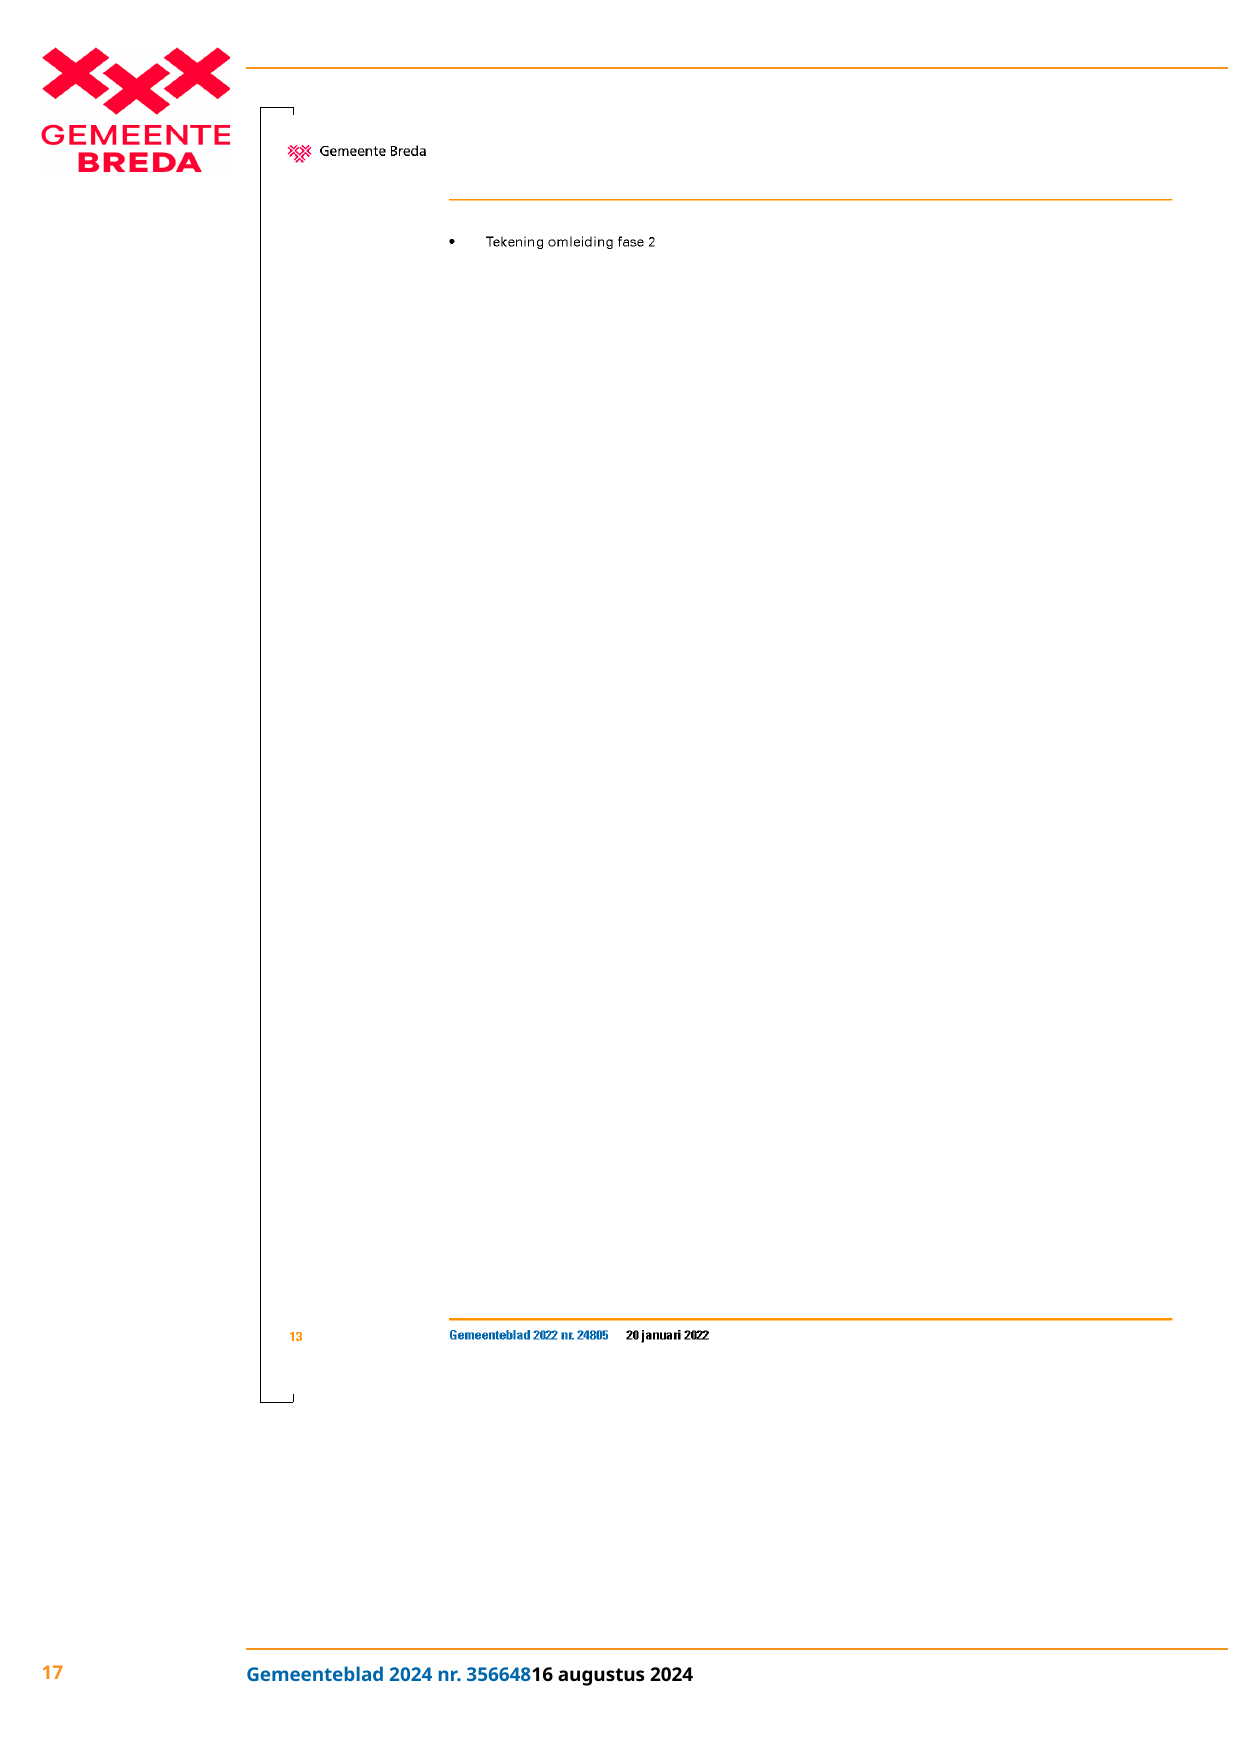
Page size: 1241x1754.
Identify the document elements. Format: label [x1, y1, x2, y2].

picture [41, 47, 231, 172]
picture [268, 115, 1173, 1394]
